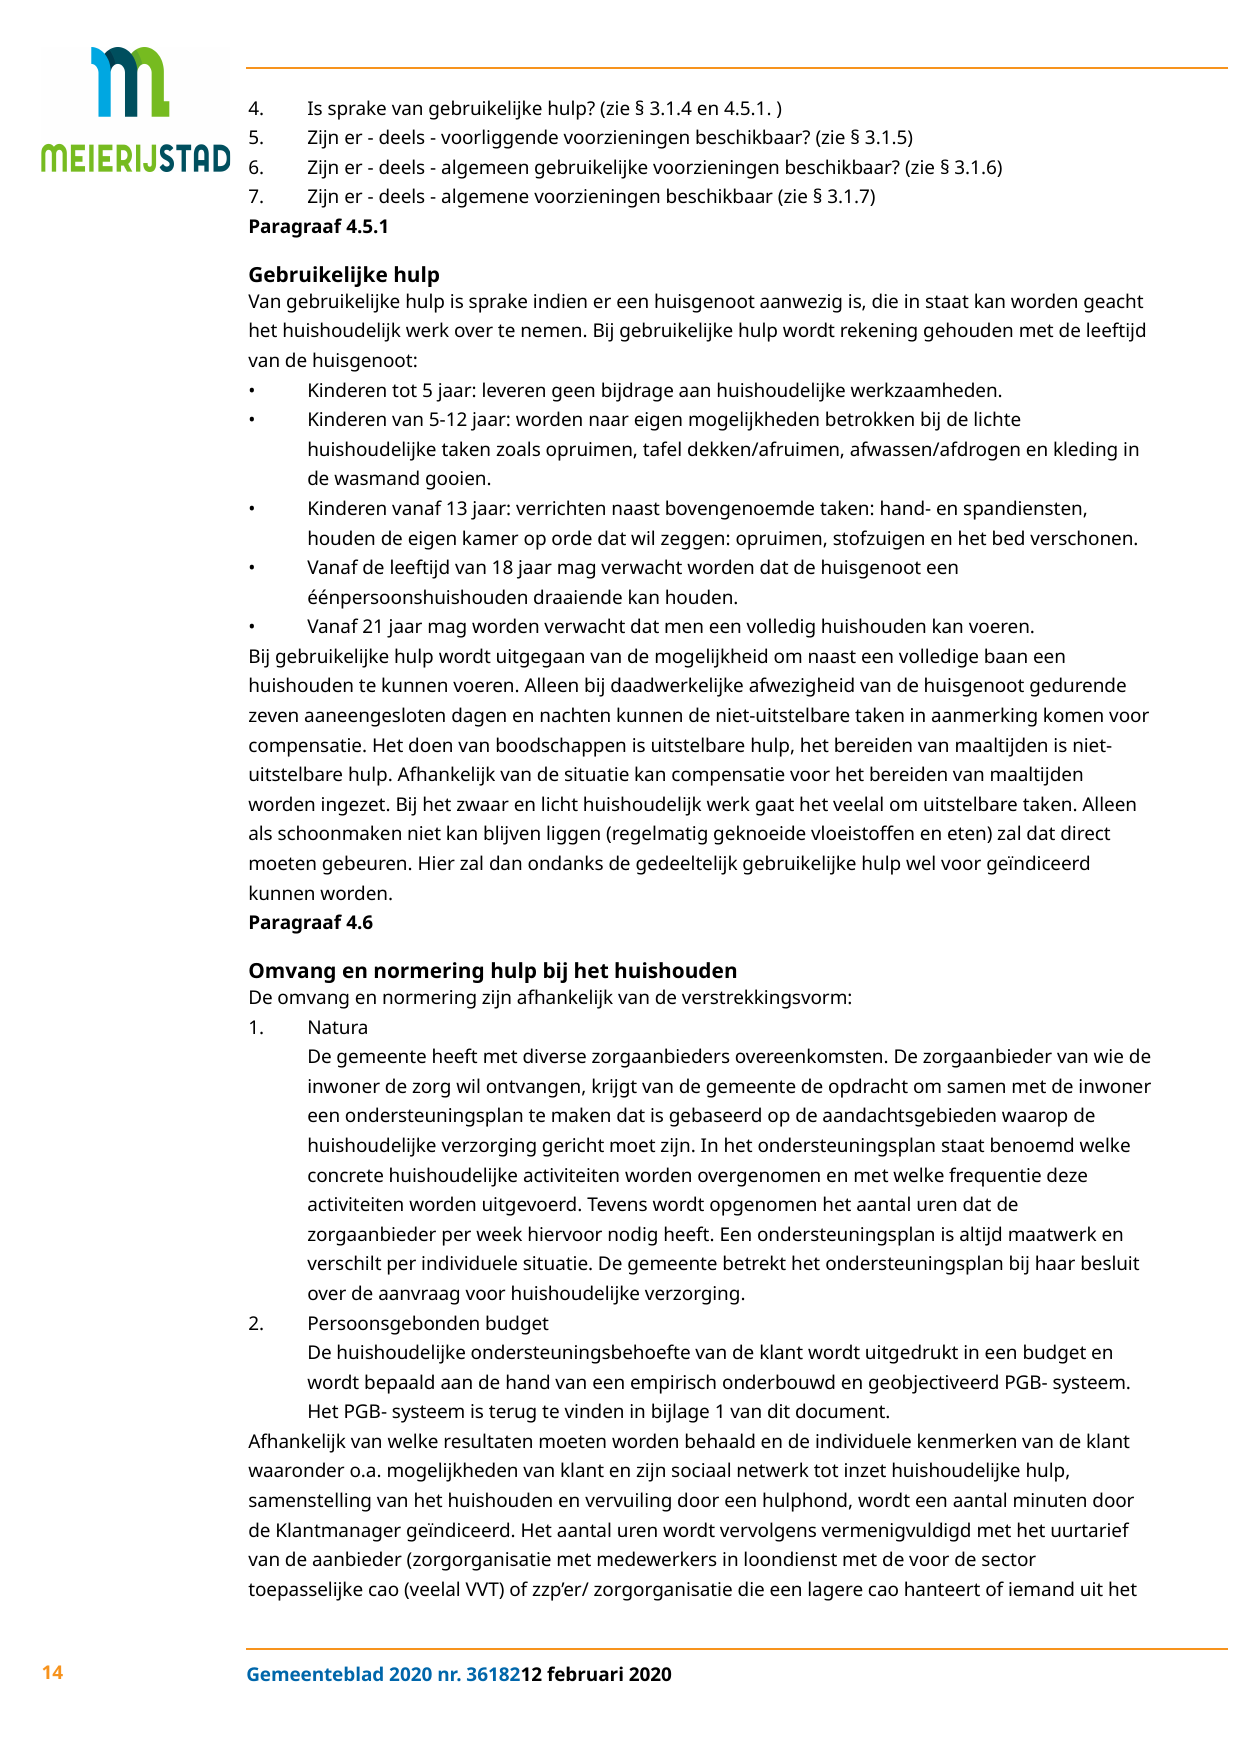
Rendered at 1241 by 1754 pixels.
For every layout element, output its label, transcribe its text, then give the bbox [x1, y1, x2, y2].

list Persoonsgebonden budget [248, 1310, 1152, 1336]
list De gemeente heeft met diverse zorgaanbieders overeenkomsten. De zorgaanbieder van wie de inwoner de zorg wil ontvangen, krijgt van de gemeente de opdracht om samen met de inwoner een ondersteuningsplan te maken dat is gebaseerd op de aandachtsgebieden waarop de huishoudelijke verzorging gericht moet zijn. In het ondersteuningsplan staat benoemd welke concrete huishoudelijke activiteiten worden overgenomen en met welke frequentie deze activiteiten worden uitgevoerd. Tevens wordt opgenomen het aantal uren dat de zorgaanbieder per week hiervoor nodig heeft. Een ondersteuningsplan is altijd maatwerk en verschilt per individuele situatie. De gemeente betrekt het ondersteuningsplan bij haar besluit over de aanvraag voor huishoudelijke verzorging. [248, 1043, 1152, 1306]
list Kinderen vanaf 13 jaar: verrichten naast bovengenoemde taken: hand- en spandiensten, houden de eigen kamer op orde dat wil zeggen: opruimen, stofzuigen en het bed verschonen. [248, 495, 1152, 551]
list Kinderen van 5-12 jaar: worden naar eigen mogelijkheden betrokken bij de lichte huishoudelijke taken zoals opruimen, tafel dekken/afruimen, afwassen/afdrogen en kleding in de wasmand gooien. [248, 406, 1152, 491]
text Paragraaf 4.6 [248, 909, 1152, 935]
list Vanaf de leeftijd van 18 jaar mag verwacht worden dat de huisgenoot een éénpersoonshuishouden draaiende kan houden. [248, 554, 1152, 610]
list Zijn er - deels - voorliggende voorzieningen beschikbaar? (zie § 3.1.5) [248, 124, 1152, 150]
text Gebruikelijke hulp [248, 260, 1152, 288]
text De omvang en normering zijn afhankelijk van de verstrekkingsvorm: [248, 984, 1152, 1010]
list Zijn er - deels - algemeen gebruikelijke voorzieningen beschikbaar? (zie § 3.1.6) [248, 154, 1152, 180]
text Afhankelijk van welke resultaten moeten worden behaald en de individuele kenmerken van de klant waaronder o.a. mogelijkheden van klant en zijn sociaal netwerk tot inzet huishoudelijke hulp, samenstelling van het huishouden en vervuiling door een hulphond, wordt een aantal minuten door de Klantmanager geïndiceerd. Het aantal uren wordt vervolgens vermenigvuldigd met het uurtarief van de aanbieder (zorgorganisatie met medewerkers in loondienst met de voor de sector toepasselijke cao (veelal VVT) of zzp’er/ zorgorganisatie die een lagere cao hanteert of iemand uit het [248, 1428, 1152, 1602]
list De huishoudelijke ondersteuningsbehoefte van de klant wordt uitgedrukt in een budget en wordt bepaald aan de hand van een empirisch onderbouwd en geobjectiveerd PGB- systeem. Het PGB- systeem is terug te vinden in bijlage 1 van dit document. [248, 1339, 1152, 1424]
list Zijn er - deels - algemene voorzieningen beschikbaar (zie § 3.1.7) [248, 183, 1152, 209]
list Kinderen tot 5 jaar: leveren geen bijdrage aan huishoudelijke werkzaamheden. [248, 377, 1152, 403]
list Vanaf 21 jaar mag worden verwacht dat men een volledig huishouden kan voeren. [248, 613, 1152, 639]
list Is sprake van gebruikelijke hulp? (zie § 3.1.4 en 4.5.1. ) [248, 95, 1152, 121]
list Natura [248, 1014, 1152, 1040]
text Paragraaf 4.5.1 [248, 213, 1152, 239]
text Omvang en normering hulp bij het huishouden [248, 956, 1152, 984]
text Bij gebruikelijke hulp wordt uitgegaan van de mogelijkheid om naast een volledige baan een huishouden te kunnen voeren. Alleen bij daadwerkelijke afwezigheid van de huisgenoot gedurende zeven aaneengesloten dagen en nachten kunnen de niet-uitstelbare taken in aanmerking komen voor compensatie. Het doen van boodschappen is uitstelbare hulp, het bereiden van maaltijden is niet-uitstelbare hulp. Afhankelijk van de situatie kan compensatie voor het bereiden van maaltijden worden ingezet. Bij het zwaar en licht huishoudelijk werk gaat het veelal om uitstelbare taken. Alleen als schoonmaken niet kan blijven liggen (regelmatig geknoeide vloeistoffen en eten) zal dat direct moeten gebeuren. Hier zal dan ondanks de gedeeltelijk gebruikelijke hulp wel voor geïndiceerd kunnen worden. [248, 643, 1152, 906]
picture [41, 47, 231, 172]
text Van gebruikelijke hulp is sprake indien er een huisgenoot aanwezig is, die in staat kan worden geacht het huishoudelijk werk over te nemen. Bij gebruikelijke hulp wordt rekening gehouden met de leeftijd van de huisgenoot: [248, 288, 1152, 373]
